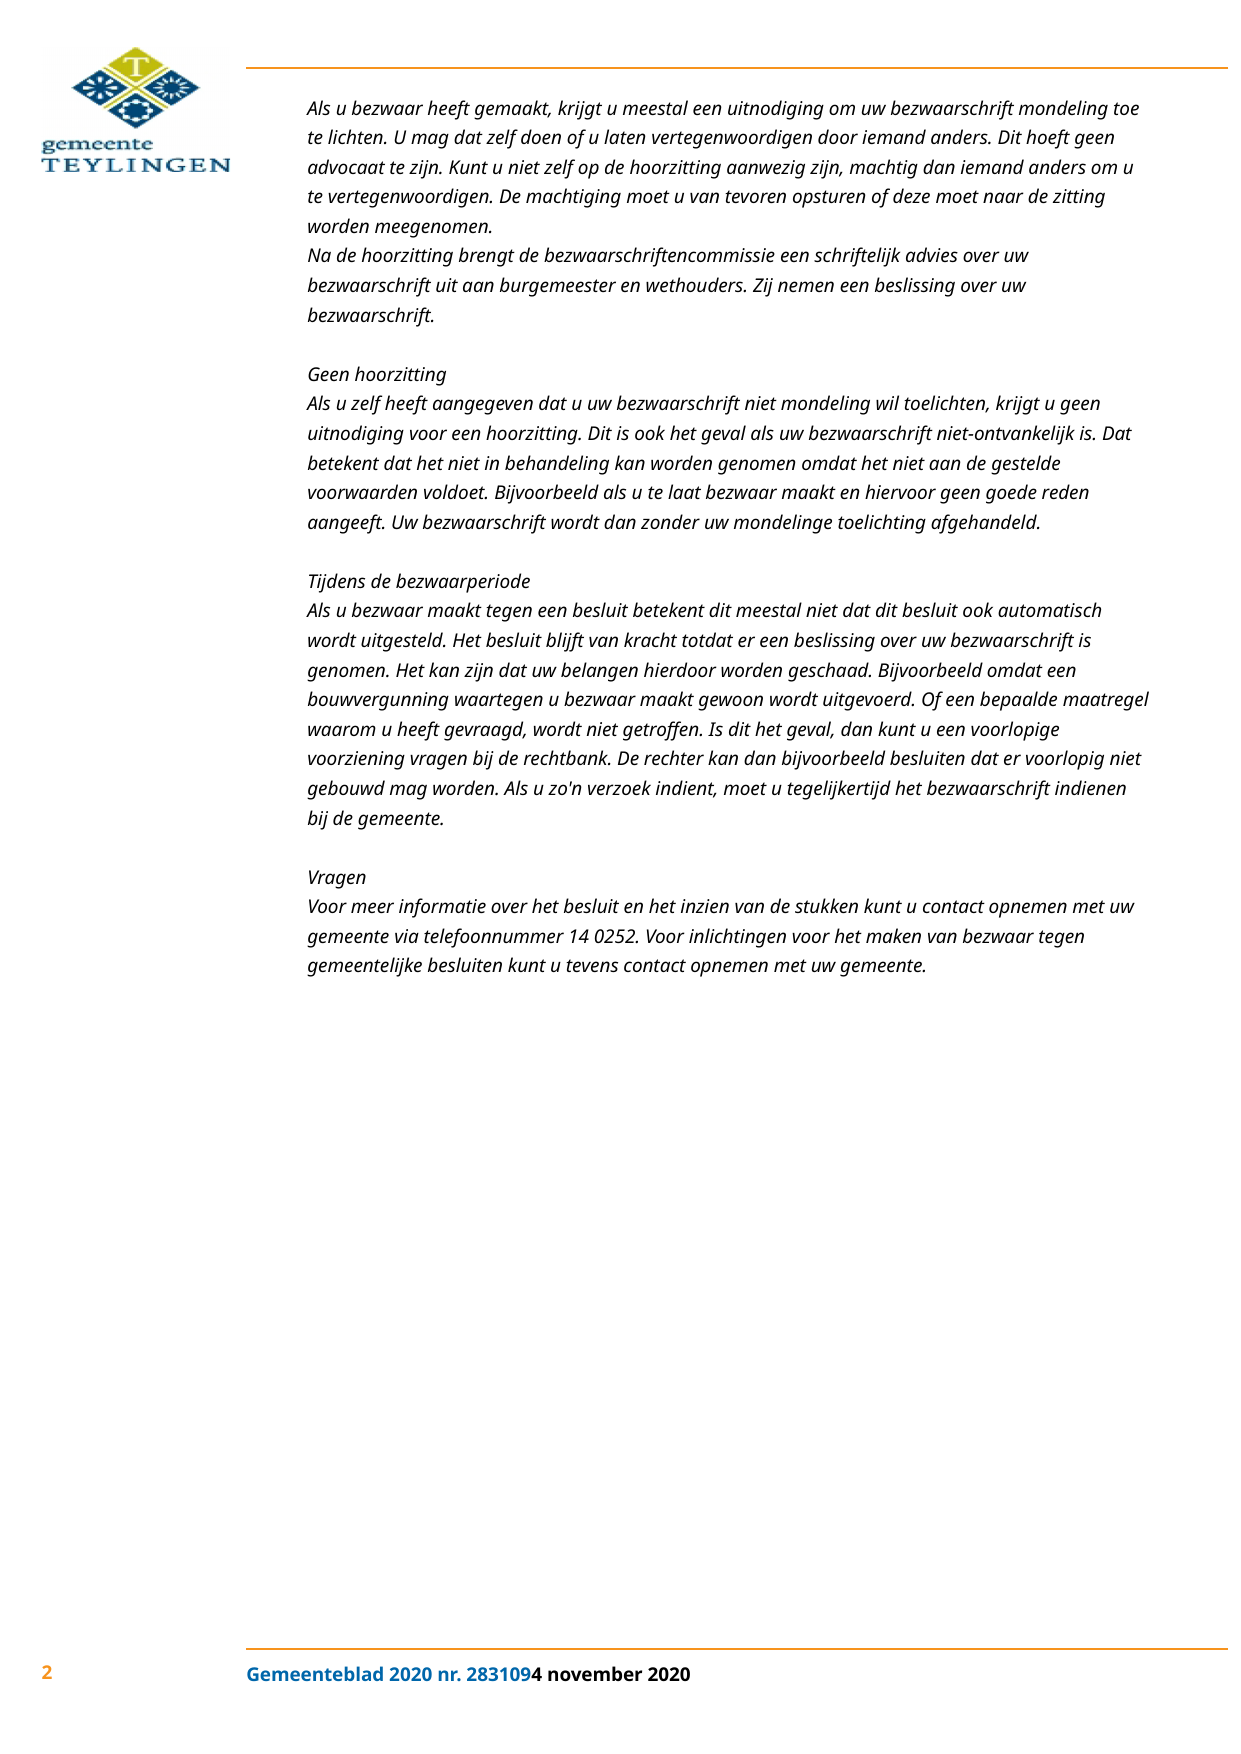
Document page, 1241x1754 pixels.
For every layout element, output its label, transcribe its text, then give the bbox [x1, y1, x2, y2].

picture [41, 47, 231, 172]
list Voor meer informatie over het besluit en het inzien van de stukken kunt u contact opnemen met uw gemeente via telefoonnummer 14 0252. Voor inlichtingen voor het maken van bezwaar tegen gemeentelijke besluiten kunt u tevens contact opnemen met uw gemeente. [248, 893, 1152, 978]
list Als u bezwaar heeft gemaakt, krijgt u meestal een uitnodiging om uw bezwaarschrift mondeling toe te lichten. U mag dat zelf doen of u laten vertegenwoordigen door iemand anders. Dit hoeft geen advocaat te zijn. Kunt u niet zelf op de hoorzitting aanwezig zijn, machtig dan iemand anders om u te vertegenwoordigen. De machtiging moet u van tevoren opsturen of deze moet naar de zitting worden meegenomen. [248, 95, 1152, 239]
list Als u zelf heeft aangegeven dat u uw bezwaarschrift niet mondeling wil toelichten, krijgt u geen uitnodiging voor een hoorzitting. Dit is ook het geval als uw bezwaarschrift niet-ontvankelijk is. Dat betekent dat het niet in behandeling kan worden genomen omdat het niet aan de gestelde voorwaarden voldoet. Bijvoorbeeld als u te laat bezwaar maakt en hiervoor geen goede reden aangeeft. Uw bezwaarschrift wordt dan zonder uw mondelinge toelichting afgehandeld. [248, 391, 1152, 535]
list Na de hoorzitting brengt de bezwaarschriftencommissie een schriftelijk advies over uw bezwaarschrift uit aan burgemeester en wethouders. Zij nemen een beslissing over uw bezwaarschrift. [248, 243, 1152, 328]
list Geen hoorzitting [248, 361, 1152, 387]
list Tijdens de bezwaarperiode [248, 568, 1152, 594]
list Vragen [248, 864, 1152, 890]
list Als u bezwaar maakt tegen een besluit betekent dit meestal niet dat dit besluit ook automatisch wordt uitgesteld. Het besluit blijft van kracht totdat er een beslissing over uw bezwaarschrift is genomen. Het kan zijn dat uw belangen hierdoor worden geschaad. Bijvoorbeeld omdat een bouwvergunning waartegen u bezwaar maakt gewoon wordt uitgevoerd. Of een bepaalde maatregel waarom u heeft gevraagd, wordt niet getroffen. Is dit het geval, dan kunt u een voorlopige voorziening vragen bij de rechtbank. De rechter kan dan bijvoorbeeld besluiten dat er voorlopig niet gebouwd mag worden. Als u zo'n verzoek indient, moet u tegelijkertijd het bezwaarschrift indienen bij de gemeente. [248, 598, 1152, 831]
